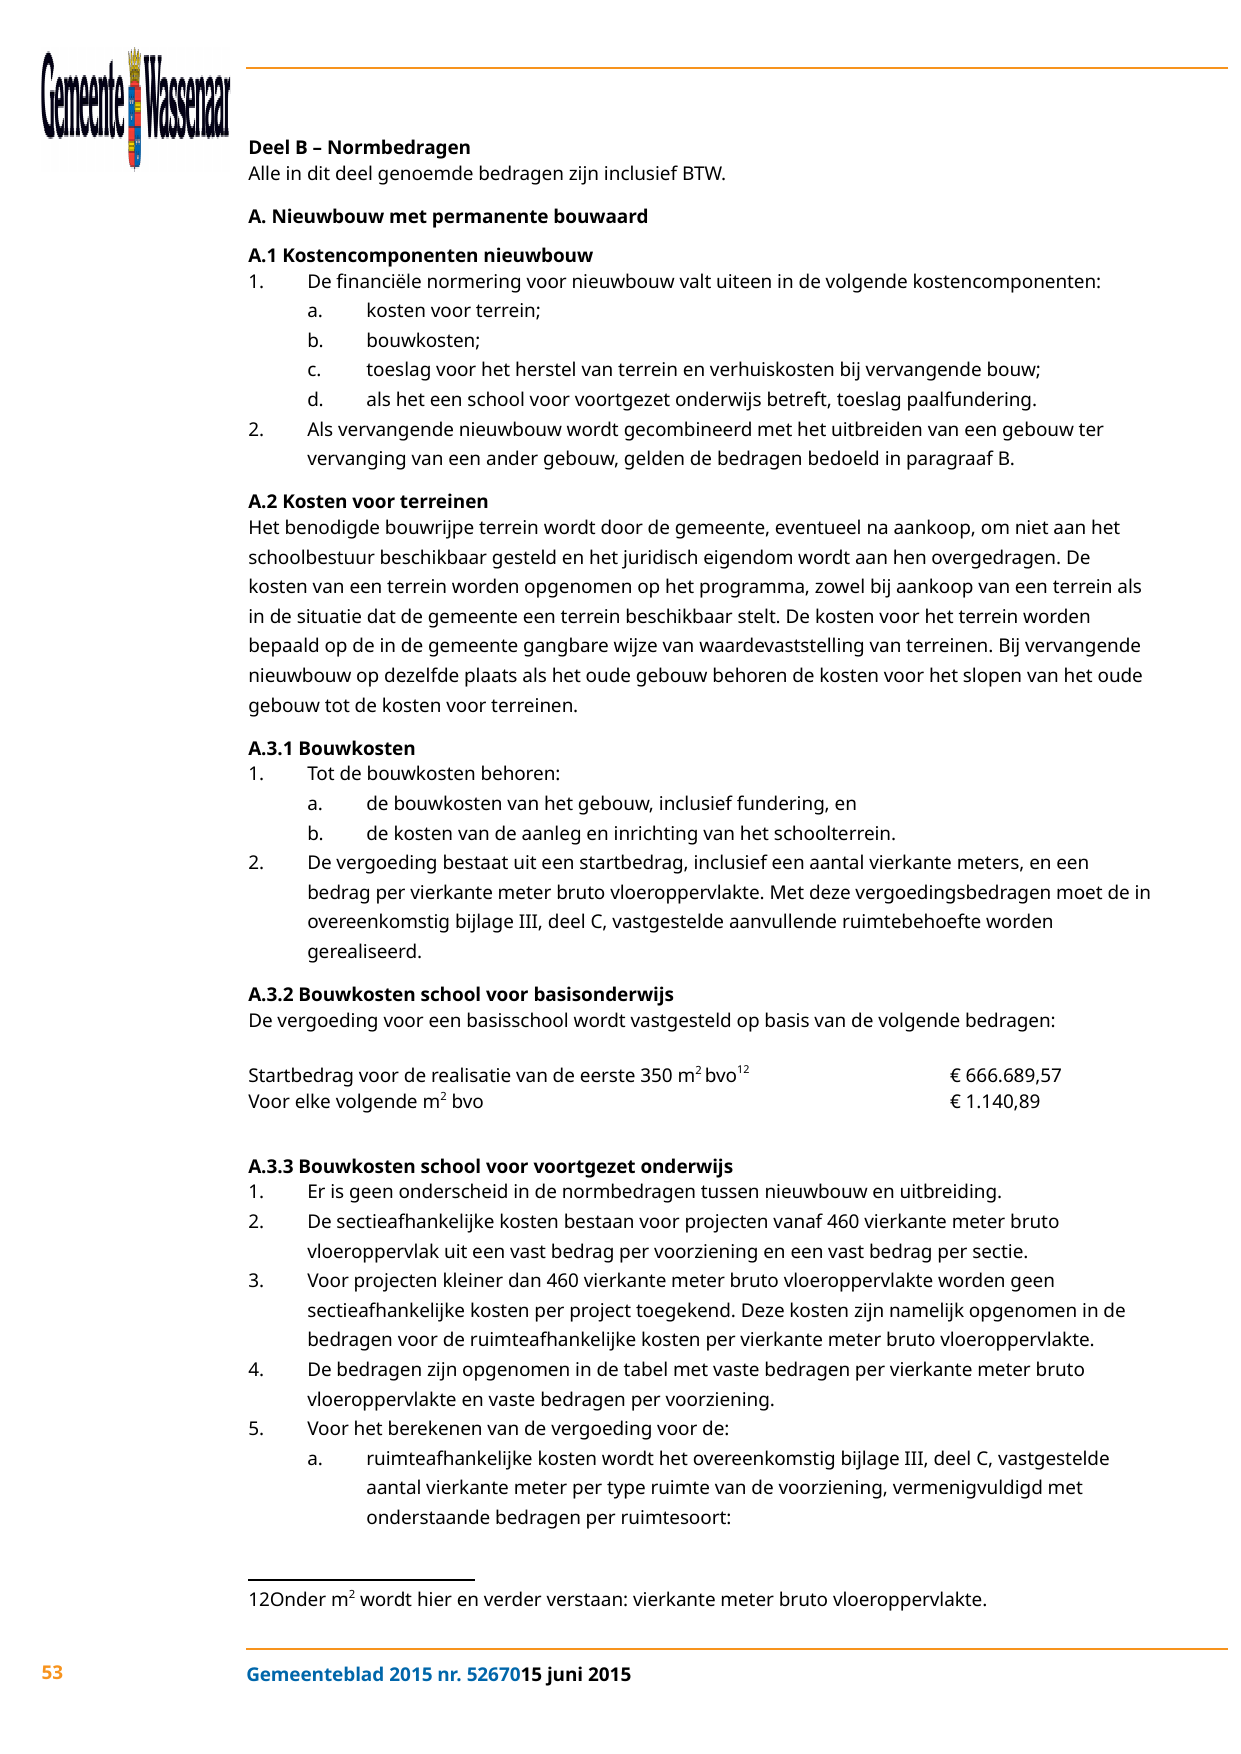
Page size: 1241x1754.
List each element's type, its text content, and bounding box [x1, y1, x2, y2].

list Tot de bouwkosten behoren: [248, 761, 1152, 786]
list Er is geen onderscheid in de normbedragen tussen nieuwbouw en uitbreiding. [248, 1179, 1152, 1204]
table_cell Voor elke volgende m2 bvo [248, 1088, 950, 1114]
table_header Startbedrag voor de realisatie van de eerste 350 m2 bvo [248, 1062, 950, 1088]
list de kosten van de aanleg en inrichting van het schoolterrein. [307, 820, 1152, 846]
text A.1 Kostencomponenten nieuwbouw [248, 242, 1152, 268]
list Als vervangende nieuwbouw wordt gecombineerd met het uitbreiden van een gebouw ter vervanging van een ander gebouw, gelden de bedragen bedoeld in paragraaf B. [248, 416, 1152, 471]
text A.2 Kosten voor terreinen [248, 488, 1152, 514]
text De vergoeding voor een basisschool wordt vastgesteld op basis van de volgende bedragen: [248, 1007, 1152, 1033]
text A.3.2 Bouwkosten school voor basisonderwijs [248, 981, 1152, 1007]
text A.3.3 Bouwkosten school voor voortgezet onderwijs [248, 1153, 1152, 1179]
list toeslag voor het herstel van terrein en verhuiskosten bij vervangende bouw; [307, 357, 1152, 382]
list Voor projecten kleiner dan 460 vierkante meter bruto vloeroppervlakte worden geen sectieafhankelijke kosten per project toegekend. Deze kosten zijn namelijk opgenomen in de bedragen voor de ruimteafhankelijke kosten per vierkante meter bruto vloeroppervlakte. [248, 1267, 1152, 1352]
list bouwkosten; [307, 327, 1152, 353]
list Voor het berekenen van de vergoeding voor de: [248, 1415, 1152, 1441]
list kosten voor terrein; [307, 297, 1152, 323]
list De bedragen zijn opgenomen in de tabel met vaste bedragen per vierkante meter bruto vloeroppervlakte en vaste bedragen per voorziening. [248, 1356, 1152, 1412]
list De vergoeding bestaat uit een startbedrag, inclusief een aantal vierkante meters, en een bedrag per vierkante meter bruto vloeroppervlakte. Met deze vergoedingsbedragen moet de in overeenkomstig bijlage III, deel C, vastgestelde aanvullende ruimtebehoefte worden gerealiseerd. [248, 849, 1152, 964]
list de bouwkosten van het gebouw, inclusief fundering, en [307, 790, 1152, 816]
list ruimteafhankelijke kosten wordt het overeenkomstig bijlage III, deel C, vastgestelde aantal vierkante meter per type ruimte van de voorziening, vermenigvuldigd met onderstaande bedragen per ruimtesoort: [307, 1445, 1152, 1530]
text Deel B – Normbedragen [248, 134, 1152, 160]
list De financiële normering voor nieuwbouw valt uiteen in de volgende kostencomponenten: [248, 268, 1152, 294]
list als het een school voor voortgezet onderwijs betreft, toeslag paalfundering. [307, 386, 1152, 412]
text Het benodigde bouwrijpe terrein wordt door de gemeente, eventueel na aankoop, om niet aan het schoolbestuur beschikbaar gesteld en het juridisch eigendom wordt aan hen overgedragen. De kosten van een terrein worden opgenomen op het programma, zowel bij aankoop van een terrein als in de situatie dat de gemeente een terrein beschikbaar stelt. De kosten voor het terrein worden bepaald op de in de gemeente gangbare wijze van waardevaststelling van terreinen. Bij vervangende nieuwbouw op dezelfde plaats als het oude gebouw behoren de kosten voor het slopen van het oude gebouw tot de kosten voor terreinen. [248, 514, 1152, 717]
text A.3.1 Bouwkosten [248, 735, 1152, 761]
list De sectieafhankelijke kosten bestaan voor projecten vanaf 460 vierkante meter bruto vloeroppervlak uit een vast bedrag per voorziening en een vast bedrag per sectie. [248, 1208, 1152, 1264]
table_cell € 1.140,89 [950, 1088, 1152, 1114]
text A. Nieuwbouw met permanente bouwaard [248, 203, 1152, 229]
picture [41, 47, 231, 172]
text Alle in dit deel genoemde bedragen zijn inclusief BTW. [248, 160, 1152, 186]
table_header € 666.689,57 [950, 1062, 1152, 1088]
